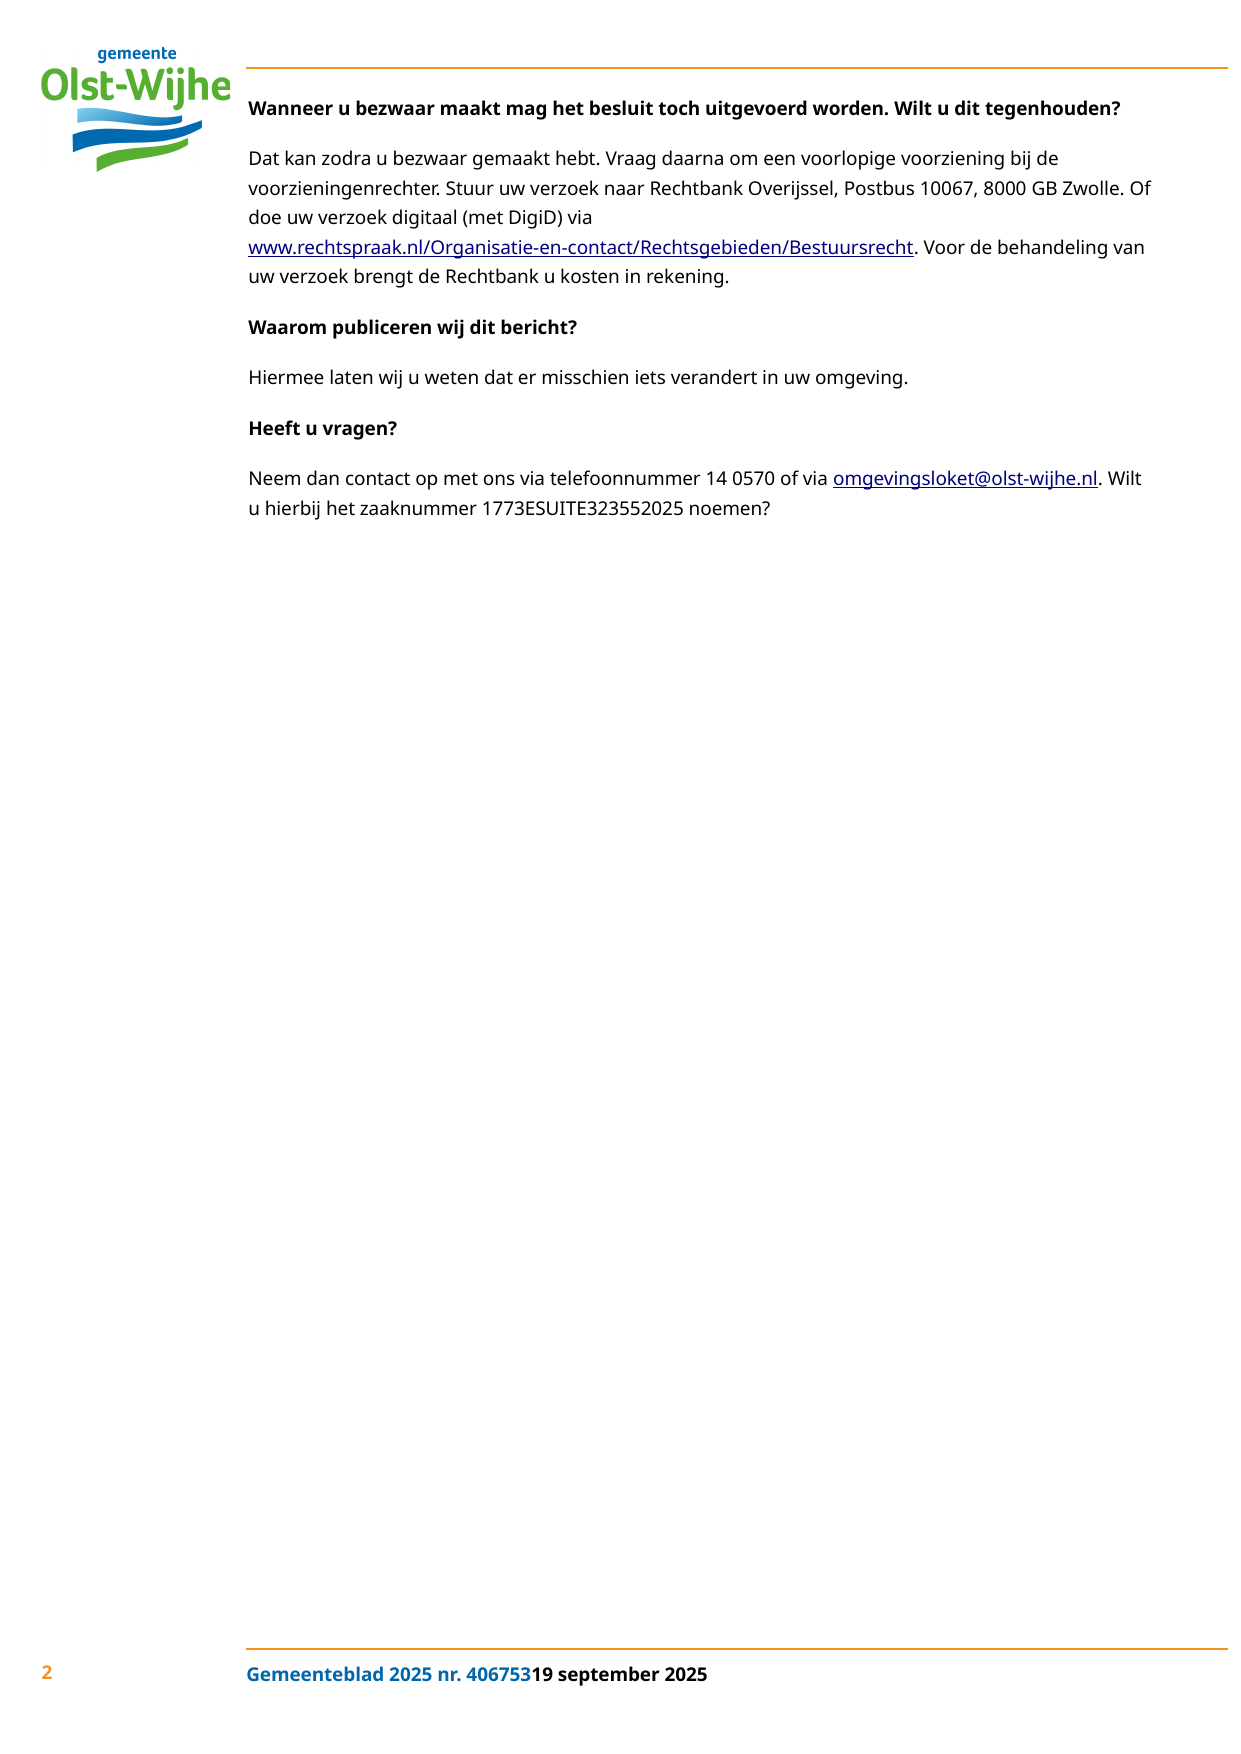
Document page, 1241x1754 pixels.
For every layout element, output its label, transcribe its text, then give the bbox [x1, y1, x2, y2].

text Dat kan zodra u bezwaar gemaakt hebt. Vraag daarna om een voorlopige voorziening bij de voorzieningenrechter. Stuur uw verzoek naar Rechtbank Overijssel, Postbus 10067, 8000 GB Zwolle. Of doe uw verzoek digitaal (met DigiD) via www.rechtspraak.nl/Organisatie-en-contact/Rechtsgebieden/Bestuursrecht. Voor de behandeling van uw verzoek brengt de Rechtbank u kosten in rekening. [248, 145, 1152, 289]
text Neem dan contact op met ons via telefoonnummer 14 0570 of via omgevingsloket@olst-wijhe.nl. Wilt u hierbij het zaaknummer 1773ESUITE323552025 noemen? [248, 465, 1152, 521]
text Heeft u vragen? [248, 415, 1152, 441]
picture [41, 47, 231, 172]
text Wanneer u bezwaar maakt mag het besluit toch uitgevoerd worden. Wilt u dit tegenhouden? [248, 95, 1152, 121]
text Waarom publiceren wij dit bericht? [248, 314, 1152, 340]
text Hiermee laten wij u weten dat er misschien iets verandert in uw omgeving. [248, 364, 1152, 390]
